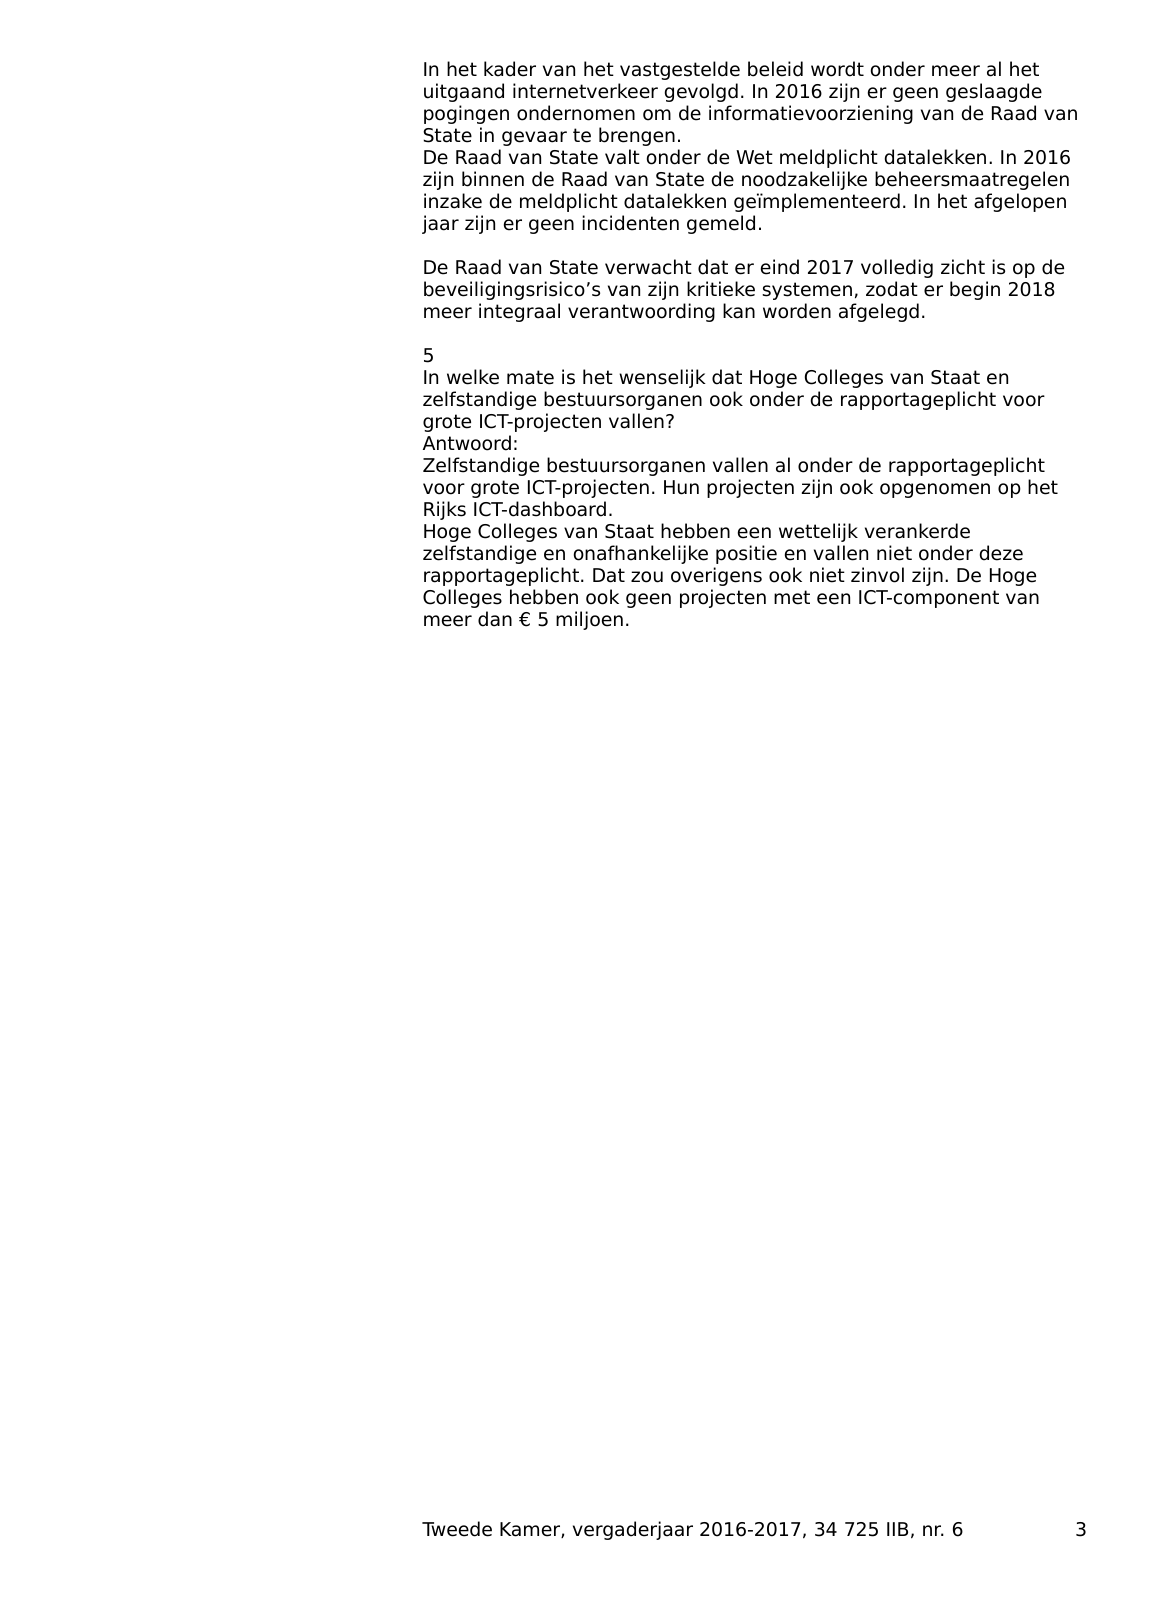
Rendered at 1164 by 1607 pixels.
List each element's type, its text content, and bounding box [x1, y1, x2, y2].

text Antwoord: [422, 433, 1087, 455]
text In het kader van het vastgestelde beleid wordt onder meer al het uitgaand internetverkeer gevolgd. In 2016 zijn er geen geslaagde pogingen ondernomen om de informatievoorziening van de Raad van State in gevaar te brengen. [422, 59, 1087, 147]
text Zelfstandige bestuursorganen vallen al onder de rapportageplicht voor grote ICT-projecten. Hun projecten zijn ook opgenomen op het Rijks ICT-dashboard. [422, 455, 1087, 521]
text Hoge Colleges van Staat hebben een wettelijk verankerde zelfstandige en onafhankelijke positie en vallen niet onder deze rapportageplicht. Dat zou overigens ook niet zinvol zijn. De Hoge Colleges hebben ook geen projecten met een ICT-component van meer dan € 5 miljoen. [422, 521, 1087, 631]
text 5 [422, 345, 1087, 367]
text De Raad van State valt onder de Wet meldplicht datalekken. In 2016 zijn binnen de Raad van State de noodzakelijke beheersmaatregelen inzake de meldplicht datalekken geïmplementeerd. In het afgelopen jaar zijn er geen incidenten gemeld. [422, 147, 1087, 235]
text In welke mate is het wenselijk dat Hoge Colleges van Staat en zelfstandige bestuursorganen ook onder de rapportageplicht voor grote ICT-projecten vallen? [422, 367, 1087, 433]
text De Raad van State verwacht dat er eind 2017 volledig zicht is op de beveiligingsrisico’s van zijn kritieke systemen, zodat er begin 2018 meer integraal verantwoording kan worden afgelegd. [422, 257, 1087, 323]
